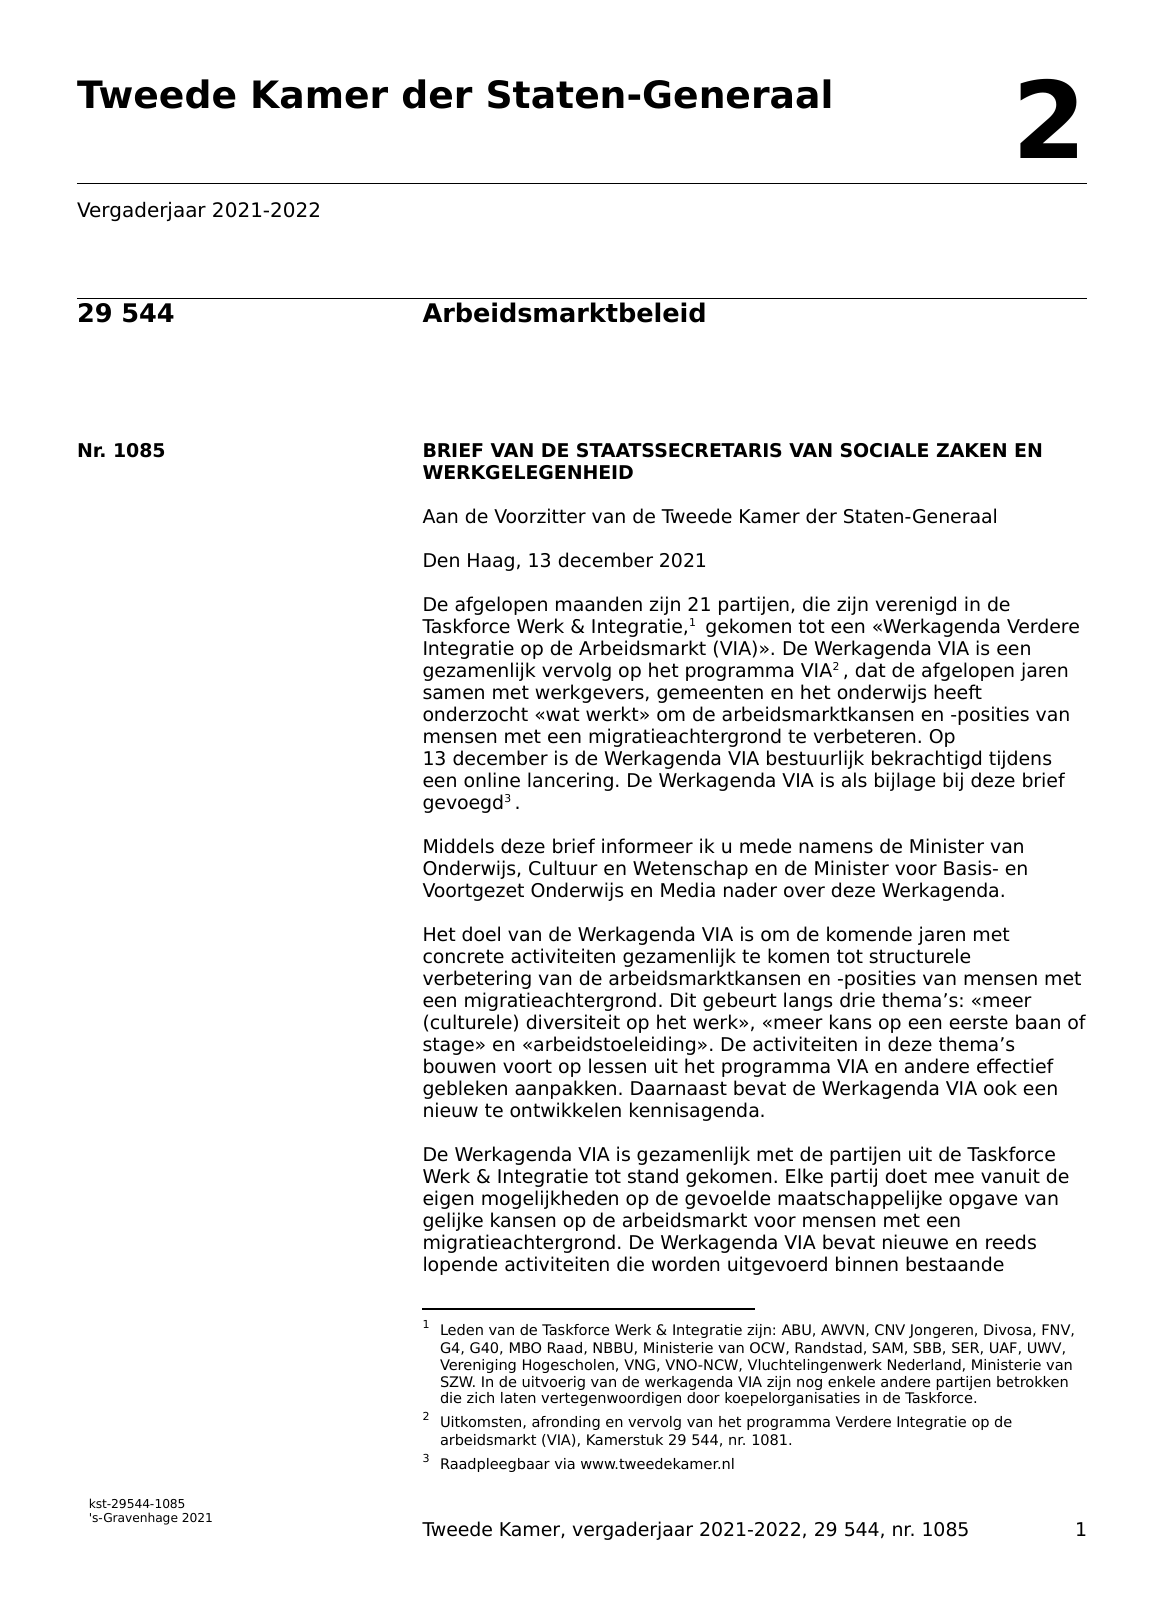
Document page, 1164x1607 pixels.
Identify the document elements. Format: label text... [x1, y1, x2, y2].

text De afgelopen maanden zijn 21 partijen, die zijn verenigd in de Taskforce Werk & Integratie, gekomen tot een «Werkagenda Verdere Integratie op de Arbeidsmarkt (VIA)». De Werkagenda VIA is een gezamenlijk vervolg op het programma VIA, dat de afgelopen jaren samen met werkgevers, gemeenten en het onderwijs heeft onderzocht «wat werkt» om de arbeidsmarktkansen en -posities van mensen met een migratieachtergrond te verbeteren. Op 13 december is de Werkagenda VIA bestuurlijk bekrachtigd tijdens een online lancering. De Werkagenda VIA is als bijlage bij deze brief gevoegd. [422, 594, 1087, 814]
text Uitkomsten, afronding en vervolg van het programma Verdere Integratie op de arbeidsmarkt (VIA), Kamerstuk 29 544, nr. 1081. [422, 1410, 1087, 1449]
text 's-Gravenhage 2021 [88, 1511, 323, 1525]
table_header 2 [886, 59, 1087, 183]
text kst-29544-1085 [88, 1497, 323, 1511]
text Middels deze brief informeer ik u mede namens de Minister van Onderwijs, Cultuur en Wetenschap en de Minister voor Basis- en Voortgezet Onderwijs en Media nader over deze Werkagenda. [422, 836, 1087, 902]
text Het doel van de Werkagenda VIA is om de komende jaren met concrete activiteiten gezamenlijk te komen tot structurele verbetering van de arbeidsmarktkansen en -posities van mensen met een migratieachtergrond. Dit gebeurt langs drie thema’s: «meer (culturele) diversiteit op het werk», «meer kans op een eerste baan of stage» en «arbeidstoeleiding». De activiteiten in deze thema’s bouwen voort op lessen uit het programma VIA en andere effectief gebleken aanpakken. Daarnaast bevat de Werkagenda VIA ook een nieuw te ontwikkelen kennisagenda. [422, 924, 1087, 1122]
text De Werkagenda VIA is gezamenlijk met de partijen uit de Taskforce Werk & Integratie tot stand gekomen. Elke partij doet mee vanuit de eigen mogelijkheden op de gevoelde maatschappelijke opgave van gelijke kansen op de arbeidsmarkt voor mensen met een migratieachtergrond. De Werkagenda VIA bevat nieuwe en reeds lopende activiteiten die worden uitgevoerd binnen bestaande [422, 1144, 1087, 1276]
text Den Haag, 13 december 2021 [422, 550, 1087, 572]
table_cell Vergaderjaar 2021-2022 [77, 184, 1087, 298]
text Leden van de Taskforce Werk & Integratie zijn: ABU, AWVN, CNV Jongeren, Divosa, FNV, G4, G40, MBO Raad, NBBU, Ministerie van OCW, Randstad, SAM, SBB, SER, UAF, UWV, Vereniging Hogescholen, VNG, VNO-NCW, Vluchtelingenwerk Nederland, Ministerie van SZW. In de uitvoerig van de werkagenda VIA zijn nog enkele andere partijen betrokken die zich laten vertegenwoordigen door koepelorganisaties in de Taskforce. [422, 1318, 1087, 1407]
subtitle 29 544 Arbeidsmarktbeleid [77, 299, 1087, 329]
text Raadpleegbaar via www.tweedekamer.nl [422, 1452, 1087, 1474]
table_header Tweede Kamer der Staten-Generaal [77, 59, 886, 183]
text Aan de Voorzitter van de Tweede Kamer der Staten-Generaal [422, 506, 1087, 528]
subtitle Nr. 1085 BRIEF VAN DE STAATSSECRETARIS VAN SOCIALE ZAKEN EN WERKGELEGENHEID [77, 440, 1087, 484]
